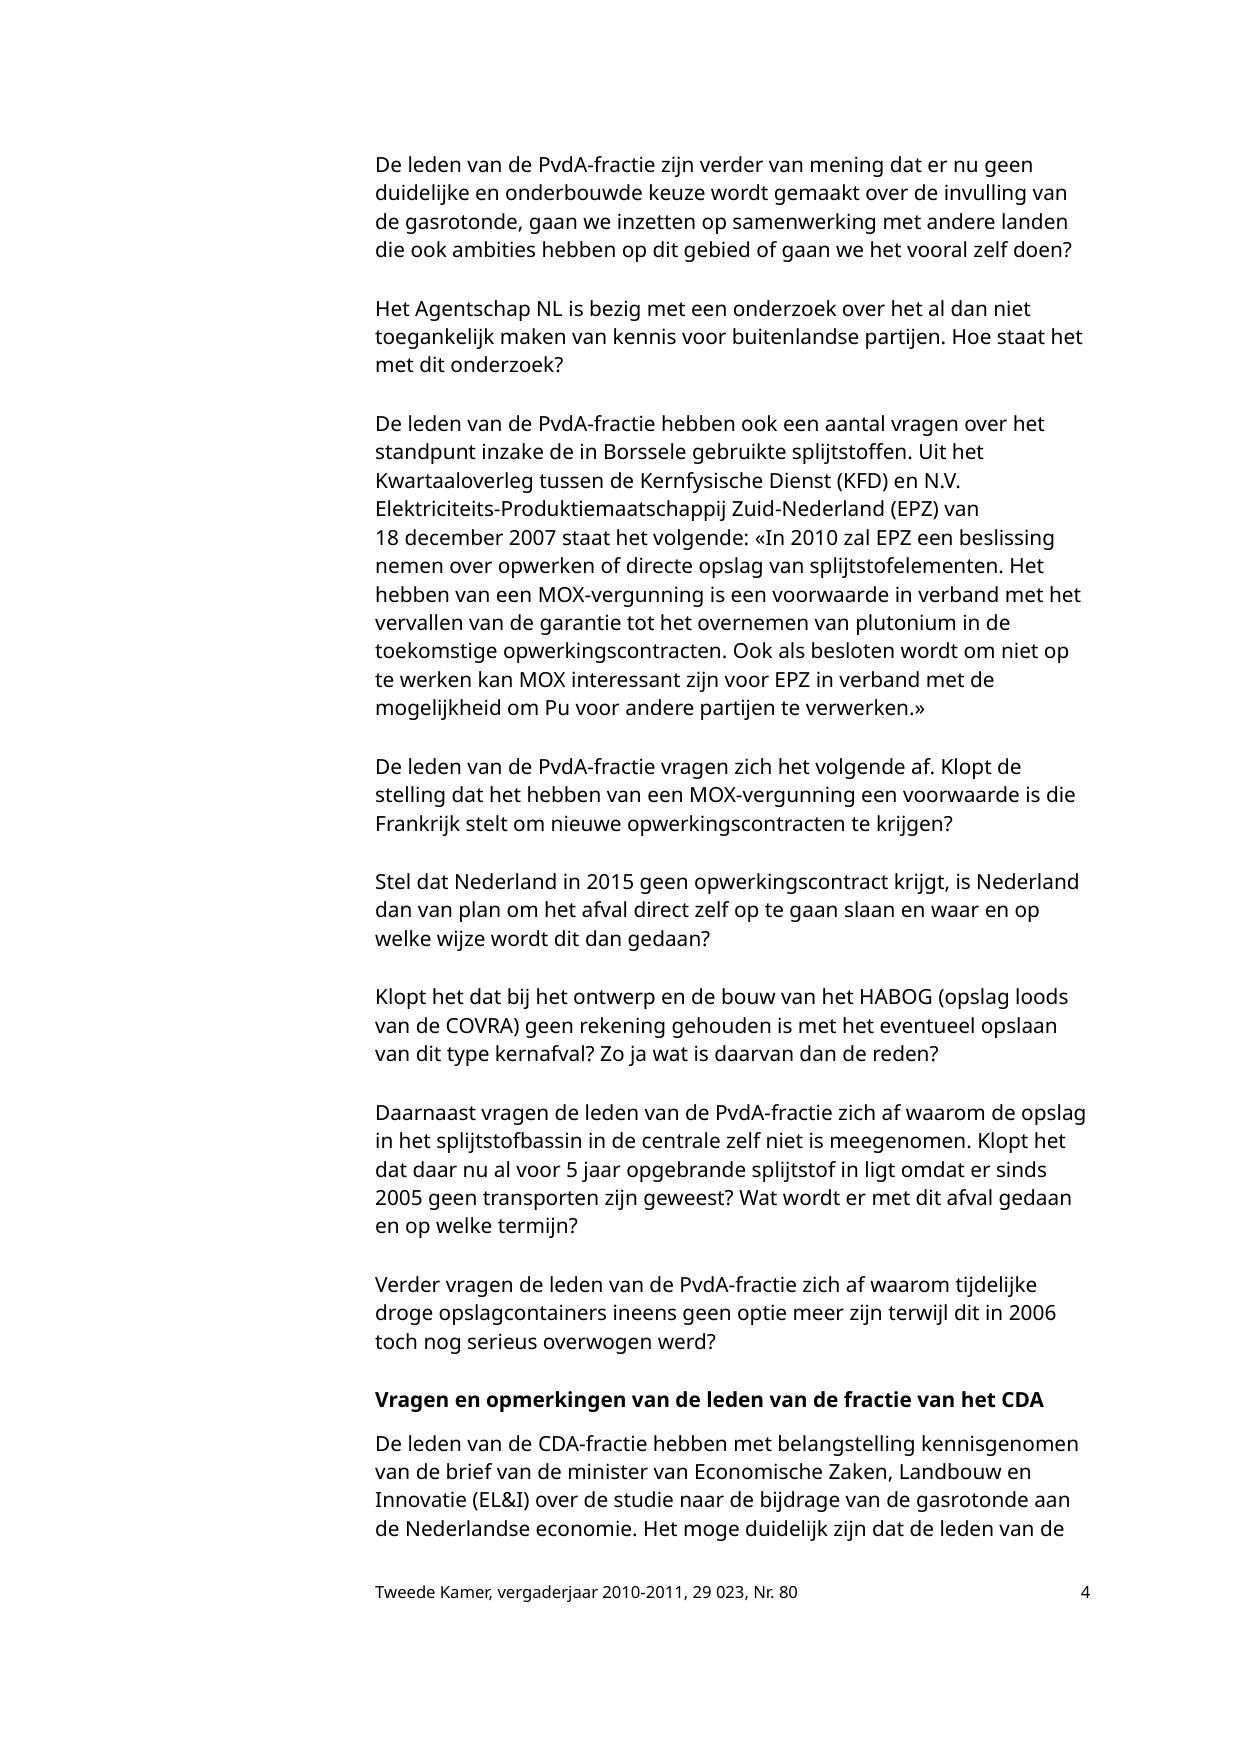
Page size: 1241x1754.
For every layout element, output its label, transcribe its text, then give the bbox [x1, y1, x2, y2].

text Het Agentschap NL is bezig met een onderzoek over het al dan niet toegankelijk maken van kennis voor buitenlandse partijen. Hoe staat het met dit onderzoek? [375, 294, 1090, 379]
text Verder vragen de leden van de PvdA-fractie zich af waarom tijdelijke droge opslagcontainers ineens geen optie meer zijn terwijl dit in 2006 toch nog serieus overwogen werd? [375, 1270, 1090, 1355]
text Vragen en opmerkingen van de leden van de fractie van het CDA [375, 1385, 1090, 1414]
text Stel dat Nederland in 2015 geen opwerkingscontract krijgt, is Nederland dan van plan om het afval direct zelf op te gaan slaan en waar en op welke wijze wordt dit dan gedaan? [375, 867, 1090, 952]
text Daarnaast vragen de leden van de PvdA-fractie zich af waarom de opslag in het splijtstofbassin in de centrale zelf niet is meegenomen. Klopt het dat daar nu al voor 5 jaar opgebrande splijtstof in ligt omdat er sinds 2005 geen transporten zijn geweest? Wat wordt er met dit afval gedaan en op welke termijn? [375, 1098, 1090, 1240]
text Klopt het dat bij het ontwerp en de bouw van het HABOG (opslag loods van de COVRA) geen rekening gehouden is met het eventueel opslaan van dit type kernafval? Zo ja wat is daarvan dan de reden? [375, 982, 1090, 1068]
text De leden van de CDA-fractie hebben met belangstelling kennisgenomen van de brief van de minister van Economische Zaken, Landbouw en Innovatie (EL&I) over de studie naar de bijdrage van de gasrotonde aan de Nederlandse economie. Het moge duidelijk zijn dat de leden van de [375, 1429, 1090, 1542]
text De leden van de PvdA-fractie zijn verder van mening dat er nu geen duidelijke en onderbouwde keuze wordt gemaakt over de invulling van de gasrotonde, gaan we inzetten op samenwerking met andere landen die ook ambities hebben op dit gebied of gaan we het vooral zelf doen? [375, 150, 1090, 264]
text De leden van de PvdA-fractie vragen zich het volgende af. Klopt de stelling dat het hebben van een MOX-vergunning een voorwaarde is die Frankrijk stelt om nieuwe opwerkingscontracten te krijgen? [375, 752, 1090, 837]
text De leden van de PvdA-fractie hebben ook een aantal vragen over het standpunt inzake de in Borssele gebruikte splijtstoffen. Uit het Kwartaaloverleg tussen de Kernfysische Dienst (KFD) en N.V. Elektriciteits-Produktiemaatschappij Zuid-Nederland (EPZ) van 18 december 2007 staat het volgende: «In 2010 zal EPZ een beslissing nemen over opwerken of directe opslag van splijtstofelementen. Het hebben van een MOX-vergunning is een voorwaarde in verband met het vervallen van de garantie tot het overnemen van plutonium in de toekomstige opwerkingscontracten. Ook als besloten wordt om niet op te werken kan MOX interessant zijn voor EPZ in verband met de mogelijkheid om Pu voor andere partijen te verwerken.» [375, 409, 1090, 722]
